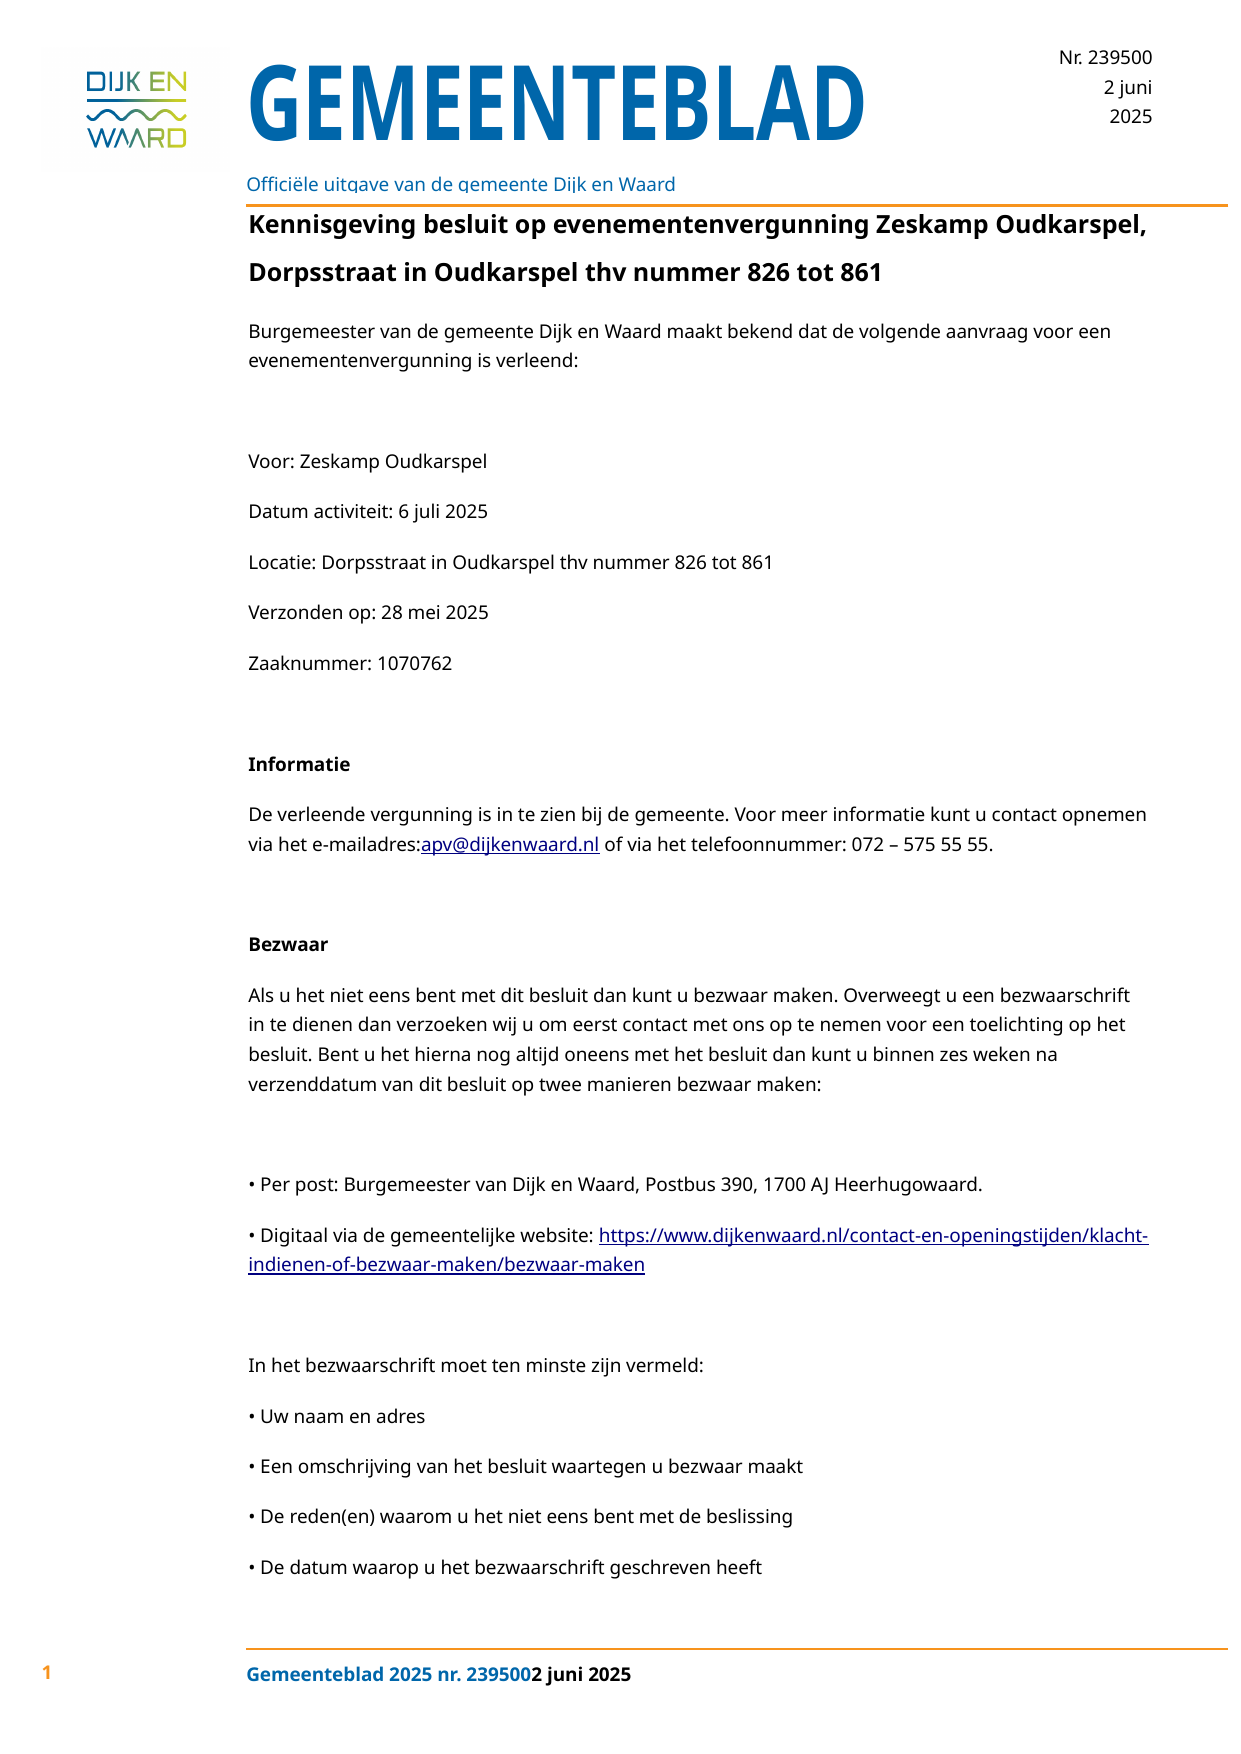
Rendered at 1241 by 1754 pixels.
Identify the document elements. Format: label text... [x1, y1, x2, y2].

text Datum activiteit: 6 juli 2025 [248, 499, 1152, 524]
text Bezwaar [248, 932, 1152, 957]
text • Digitaal via de gemeentelijke website: https://www.dijkenwaard.nl/contact-en-openingstijden/klacht-indienen-of-bezwaar-maken/bezwaar-maken [248, 1222, 1152, 1277]
text Kennisgeving besluit op evenementenvergunning Zeskamp Oudkarspel, Dorpsstraat in Oudkarspel thv nummer 826 tot 861 [248, 207, 1152, 288]
text Verzonden op: 28 mei 2025 [248, 599, 1152, 625]
text In het bezwaarschrift moet ten minste zijn vermeld: [248, 1352, 1152, 1378]
text Als u het niet eens bent met dit besluit dan kunt u bezwaar maken. Overweegt u een bezwaarschrift in te dienen dan verzoeken wij u om eerst contact met ons op te nemen voor een toelichting op het besluit. Bent u het hierna nog altijd oneens met het besluit dan kunt u binnen zes weken na verzenddatum van dit besluit op twee manieren bezwaar maken: [248, 982, 1152, 1097]
text • Per post: Burgemeester van Dijk en Waard, Postbus 390, 1700 AJ Heerhugowaard. [248, 1172, 1152, 1197]
text Voor: Zeskamp Oudkarspel [248, 448, 1152, 474]
text • De datum waarop u het bezwaarschrift geschreven heeft [248, 1554, 1152, 1580]
text Zaaknummer: 1070762 [248, 650, 1152, 676]
text Informatie [248, 751, 1152, 777]
text • Uw naam en adres [248, 1403, 1152, 1429]
text Burgemeester van de gemeente Dijk en Waard maakt bekend dat de volgende aanvraag voor een evenementenvergunning is verleend: [248, 318, 1152, 373]
text De verleende vergunning is in te zien bij de gemeente. Voor meer informatie kunt u contact opnemen via het e-mailadres:apv@dijkenwaard.nl of via het telefoonnummer: 072 – 575 55 55. [248, 801, 1152, 857]
text • Een omschrijving van het besluit waartegen u bezwaar maakt [248, 1453, 1152, 1479]
text Locatie: Dorpsstraat in Oudkarspel thv nummer 826 tot 861 [248, 549, 1152, 575]
picture [41, 47, 231, 172]
text • De reden(en) waarom u het niet eens bent met de beslissing [248, 1504, 1152, 1529]
